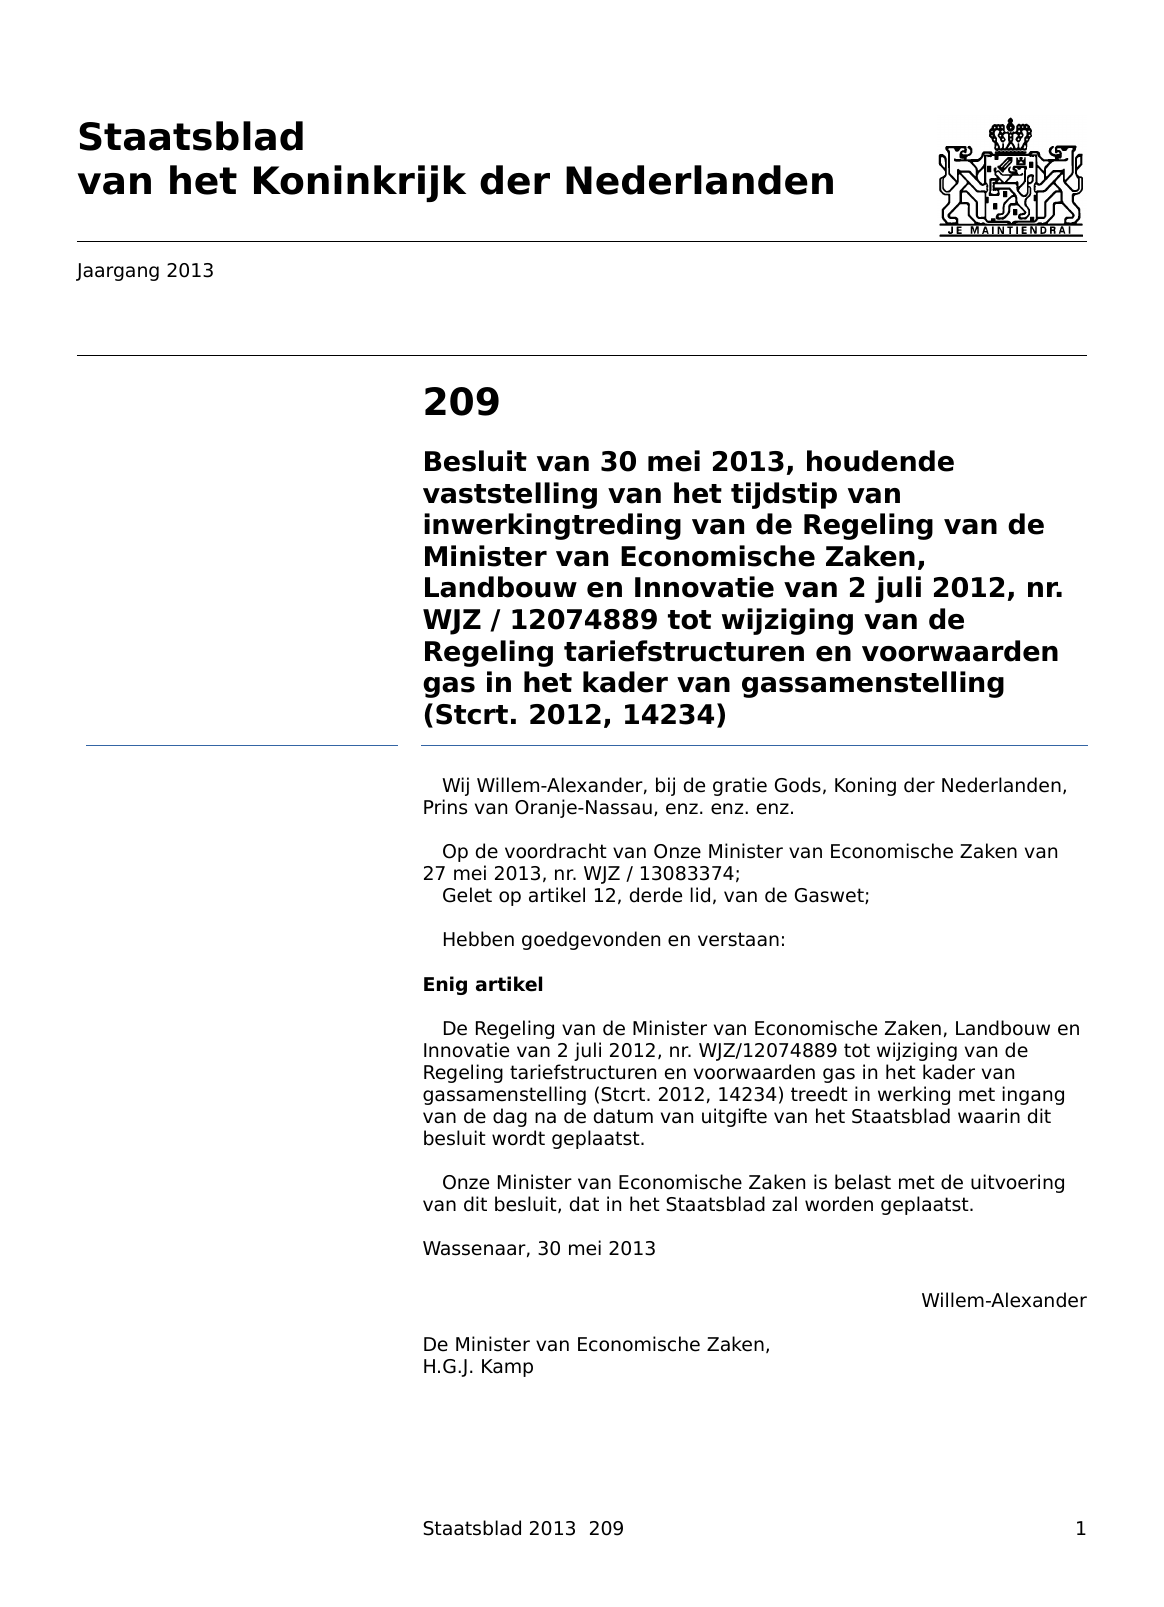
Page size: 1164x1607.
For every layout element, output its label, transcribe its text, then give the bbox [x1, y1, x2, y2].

text Wij Willem-Alexander, bij de gratie Gods, Koning der Nederlanden, Prins van Oranje-Nassau, enz. enz. enz. [422, 775, 1087, 819]
table_header [886, 100, 1087, 241]
table_header Staatsblad van het Koninkrijk der Nederlanden [77, 100, 886, 241]
picture [936, 115, 1087, 240]
text De Minister van Economische Zaken, H.G.J. Kamp [422, 1334, 1087, 1378]
text Onze Minister van Economische Zaken is belast met de uitvoering van dit besluit, dat in het Staatsblad zal worden geplaatst. [422, 1172, 1087, 1216]
text Wassenaar, 30 mei 2013 [422, 1238, 1087, 1260]
text Op de voordracht van Onze Minister van Economische Zaken van 27 mei 2013, nr. WJZ / 13083374; [422, 841, 1087, 885]
subtitle 209 [422, 381, 1087, 424]
text Willem-Alexander [422, 1290, 1087, 1312]
table_cell Jaargang 2013 [77, 242, 1087, 355]
text De Regeling van de Minister van Economische Zaken, Landbouw en Innovatie van 2 juli 2012, nr. WJZ/12074889 tot wijziging van de Regeling tariefstructuren en voorwaarden gas in het kader van gassamenstelling (Stcrt. 2012, 14234) treedt in werking met ingang van de dag na de datum van uitgifte van het Staatsblad waarin dit besluit wordt geplaatst. [422, 1018, 1087, 1149]
subtitle Enig artikel [422, 973, 1087, 995]
text Gelet op artikel 12, derde lid, van de Gaswet; [422, 885, 1087, 907]
text Hebben goedgevonden en verstaan: [422, 929, 1087, 951]
text Besluit van 30 mei 2013, houdende vaststelling van het tijdstip van inwerkingtreding van de Regeling van de Minister van Economische Zaken, Landbouw en Innovatie van 2 juli 2012, nr. WJZ / 12074889 tot wijziging van de Regeling tariefstructuren en voorwaarden gas in het kader van gassamenstelling (Stcrt. 2012, 14234) [422, 447, 1087, 731]
